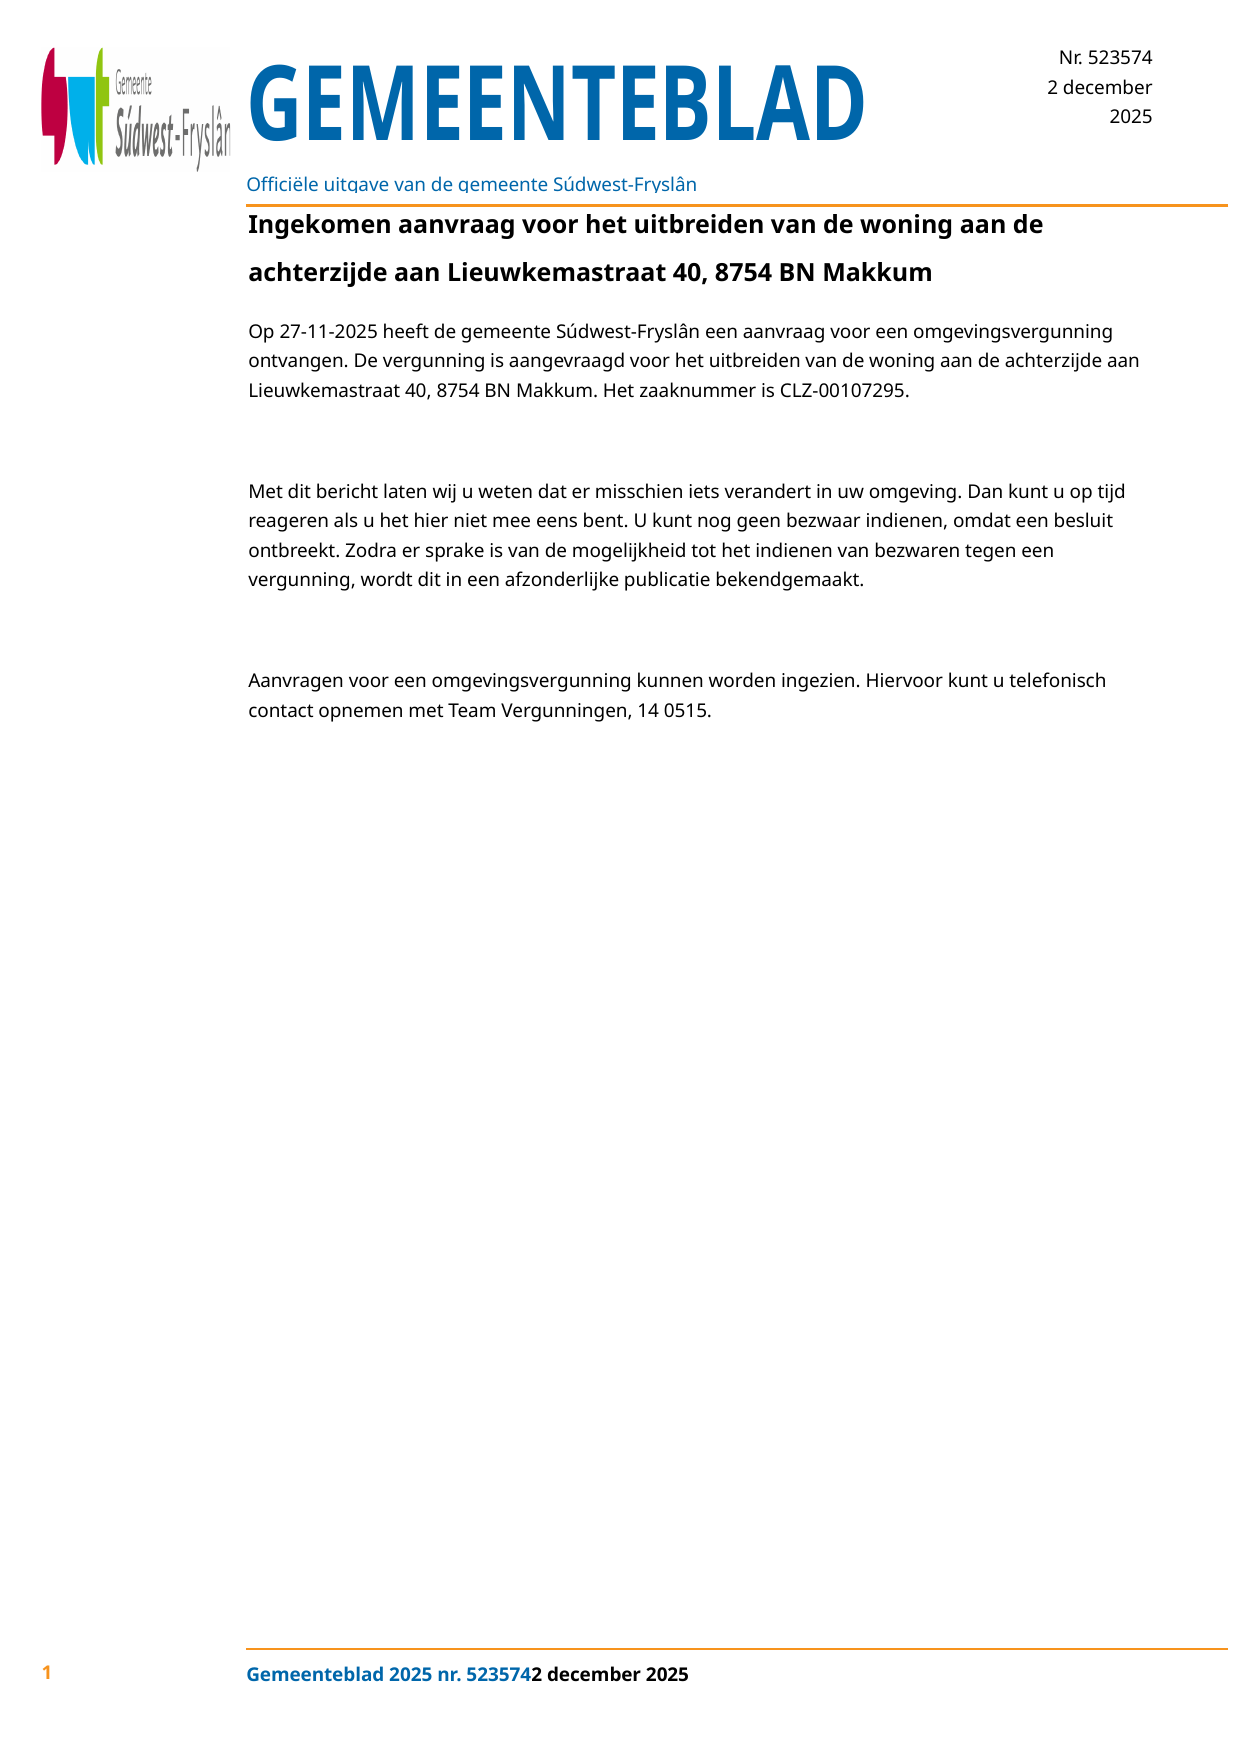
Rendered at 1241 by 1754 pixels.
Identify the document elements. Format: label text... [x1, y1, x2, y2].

text Op 27-11-2025 heeft de gemeente Súdwest-Fryslân een aanvraag voor een omgevingsvergunning ontvangen. De vergunning is aangevraagd voor het uitbreiden van de woning aan de achterzijde aan Lieuwkemastraat 40, 8754 BN Makkum. Het zaaknummer is CLZ-00107295. [248, 318, 1152, 403]
text Aanvragen voor een omgevingsvergunning kunnen worden ingezien. Hiervoor kunt u telefonisch contact opnemen met Team Vergunningen, 14 0515. [248, 667, 1152, 723]
picture [41, 47, 231, 172]
text Met dit bericht laten wij u weten dat er misschien iets verandert in uw omgeving. Dan kunt u op tijd reageren als u het hier niet mee eens bent. U kunt nog geen bezwaar indienen, omdat een besluit ontbreekt. Zodra er sprake is van de mogelijkheid tot het indienen van bezwaren tegen een vergunning, wordt dit in een afzonderlijke publicatie bekendgemaakt. [248, 478, 1152, 592]
text Ingekomen aanvraag voor het uitbreiden van de woning aan de achterzijde aan Lieuwkemastraat 40, 8754 BN Makkum [248, 207, 1152, 288]
